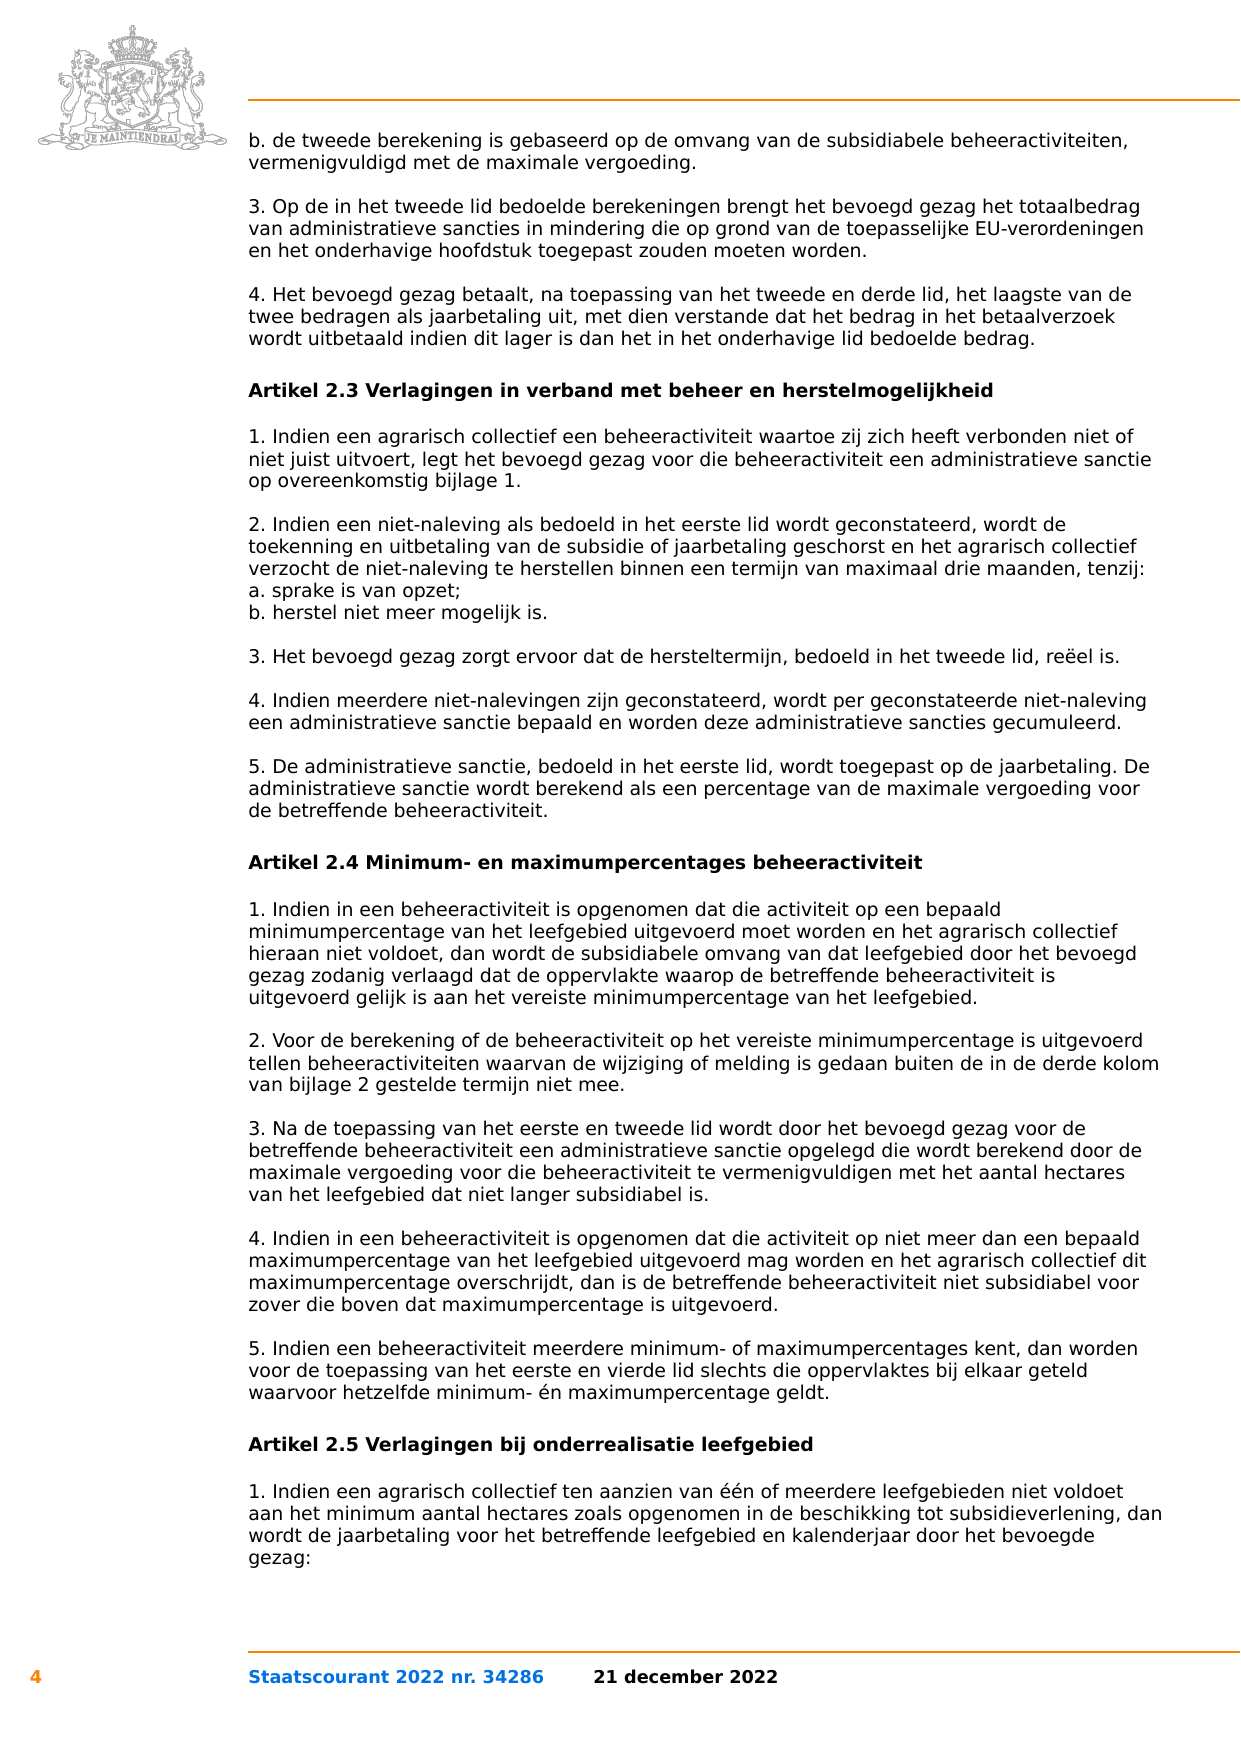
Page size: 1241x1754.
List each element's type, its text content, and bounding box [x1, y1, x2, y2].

text 1. Indien in een beheeractiviteit is opgenomen dat die activiteit op een bepaald minimumpercentage van het leefgebied uitgevoerd moet worden en het agrarisch collectief hieraan niet voldoet, dan wordt de subsidiabele omvang van dat leefgebied door het bevoegd gezag zodanig verlaagd dat de oppervlakte waarop de betreffende beheeractiviteit is uitgevoerd gelijk is aan het vereiste minimumpercentage van het leefgebied. [248, 899, 1163, 1008]
text 1. Indien een agrarisch collectief een beheeractiviteit waartoe zij zich heeft verbonden niet of niet juist uitvoert, legt het bevoegd gezag voor die beheeractiviteit een administratieve sanctie op overeenkomstig bijlage 1. [248, 426, 1163, 492]
text 3. Op de in het tweede lid bedoelde berekeningen brengt het bevoegd gezag het totaalbedrag van administratieve sancties in mindering die op grond van de toepasselijke EU-verordeningen en het onderhavige hoofdstuk toegepast zouden moeten worden. [248, 196, 1163, 262]
text 4. Het bevoegd gezag betaalt, na toepassing van het tweede en derde lid, het laagste van de twee bedragen als jaarbetaling uit, met dien verstande dat het bedrag in het betaalverzoek wordt uitbetaald indien dit lager is dan het in het onderhavige lid bedoelde bedrag. [248, 283, 1163, 349]
text 2. Indien een niet-naleving als bedoeld in het eerste lid wordt geconstateerd, wordt de toekenning en uitbetaling van de subsidie of jaarbetaling geschorst en het agrarisch collectief verzocht de niet-naleving te herstellen binnen een termijn van maximaal drie maanden, tenzij: [248, 514, 1163, 580]
picture [38, 25, 227, 150]
subtitle Artikel 2.5 Verlagingen bij onderrealisatie leefgebied [248, 1434, 1163, 1456]
text b. herstel niet meer mogelijk is. [248, 602, 1163, 624]
subtitle Artikel 2.4 Minimum- en maximumpercentages beheeractiviteit [248, 852, 1163, 874]
text 1. Indien een agrarisch collectief ten aanzien van één of meerdere leefgebieden niet voldoet aan het minimum aantal hectares zoals opgenomen in de beschikking tot subsidieverlening, dan wordt de jaarbetaling voor het betreffende leefgebied en kalenderjaar door het bevoegde gezag: [248, 1481, 1163, 1569]
text 3. Het bevoegd gezag zorgt ervoor dat de hersteltermijn, bedoeld in het tweede lid, reëel is. [248, 646, 1163, 668]
subtitle Artikel 2.3 Verlagingen in verband met beheer en herstelmogelijkheid [248, 379, 1163, 401]
text b. de tweede berekening is gebaseerd op de omvang van de subsidiabele beheeractiviteiten, vermenigvuldigd met de maximale vergoeding. [248, 130, 1163, 174]
text 3. Na de toepassing van het eerste en tweede lid wordt door het bevoegd gezag voor de betreffende beheeractiviteit een administratieve sanctie opgelegd die wordt berekend door de maximale vergoeding voor die beheeractiviteit te vermenigvuldigen met het aantal hectares van het leefgebied dat niet langer subsidiabel is. [248, 1118, 1163, 1206]
text a. sprake is van opzet; [248, 580, 1163, 602]
text 4. Indien in een beheeractiviteit is opgenomen dat die activiteit op niet meer dan een bepaald maximumpercentage van het leefgebied uitgevoerd mag worden en het agrarisch collectief dit maximumpercentage overschrijdt, dan is de betreffende beheeractiviteit niet subsidiabel voor zover die boven dat maximumpercentage is uitgevoerd. [248, 1228, 1163, 1316]
text 5. Indien een beheeractiviteit meerdere minimum- of maximumpercentages kent, dan worden voor de toepassing van het eerste en vierde lid slechts die oppervlaktes bij elkaar geteld waarvoor hetzelfde minimum- én maximumpercentage geldt. [248, 1338, 1163, 1404]
text 5. De administratieve sanctie, bedoeld in het eerste lid, wordt toegepast op de jaarbetaling. De administratieve sanctie wordt berekend als een percentage van de maximale vergoeding voor de betreffende beheeractiviteit. [248, 756, 1163, 822]
text 4. Indien meerdere niet-nalevingen zijn geconstateerd, wordt per geconstateerde niet-naleving een administratieve sanctie bepaald en worden deze administratieve sancties gecumuleerd. [248, 690, 1163, 734]
text 2. Voor de berekening of de beheeractiviteit op het vereiste minimumpercentage is uitgevoerd tellen beheeractiviteiten waarvan de wijziging of melding is gedaan buiten de in de derde kolom van bijlage 2 gestelde termijn niet mee. [248, 1030, 1163, 1096]
